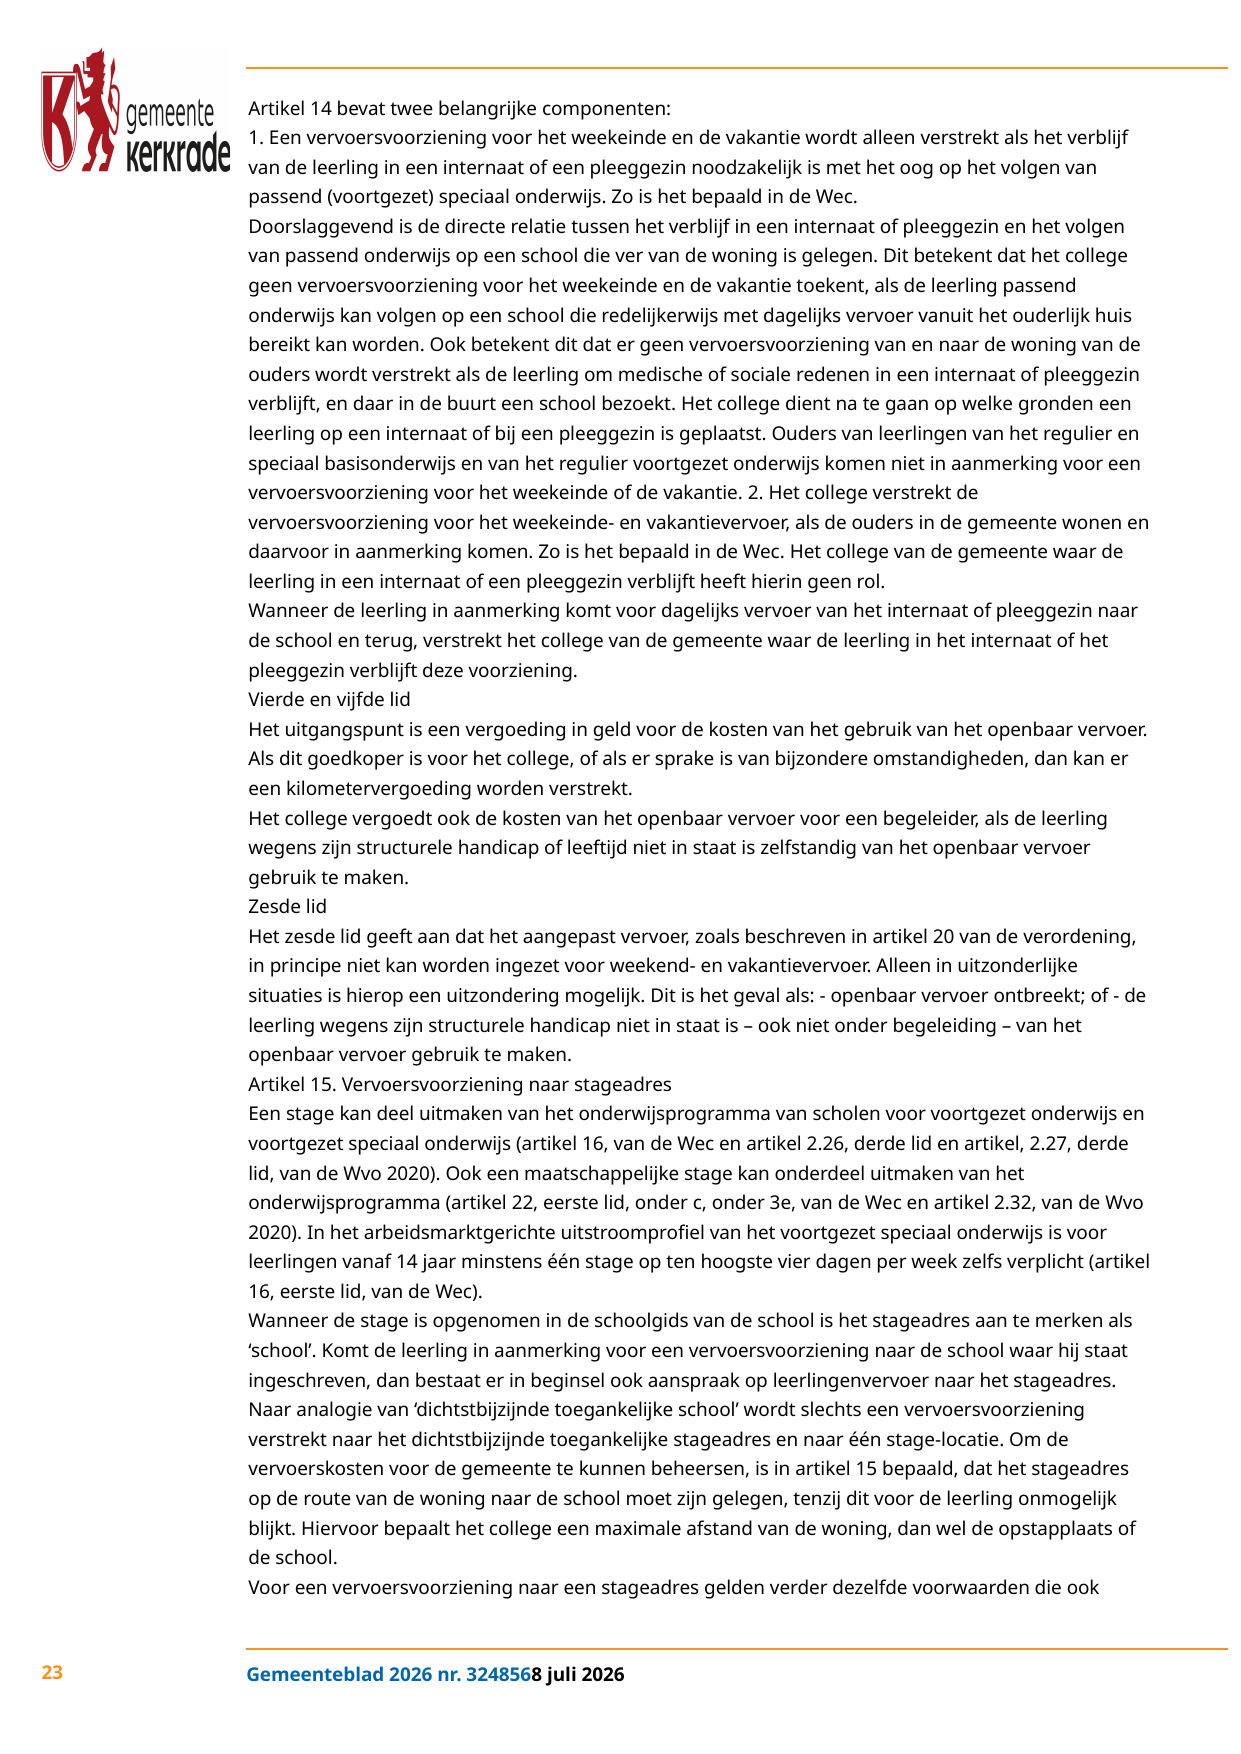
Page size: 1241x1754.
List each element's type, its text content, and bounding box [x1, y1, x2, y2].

text Een stage kan deel uitmaken van het onderwijsprogramma van scholen voor voortgezet onderwijs en voortgezet speciaal onderwijs (artikel 16, van de Wec en artikel 2.26, derde lid en artikel, 2.27, derde lid, van de Wvo 2020). Ook een maatschappelijke stage kan onderdeel uitmaken van het onderwijsprogramma (artikel 22, eerste lid, onder c, onder 3e, van de Wec en artikel 2.32, van de Wvo 2020). In het arbeidsmarktgerichte uitstroomprofiel van het voortgezet speciaal onderwijs is voor leerlingen vanaf 14 jaar minstens één stage op ten hoogste vier dagen per week zelfs verplicht (artikel 16, eerste lid, van de Wec). [248, 1101, 1152, 1304]
text Zesde lid [248, 893, 1152, 919]
text Doorslaggevend is de directe relatie tussen het verblijf in een internaat of pleeggezin en het volgen van passend onderwijs op een school die ver van de woning is gelegen. Dit betekent dat het college geen vervoersvoorziening voor het weekeinde en de vakantie toekent, als de leerling passend onderwijs kan volgen op een school die redelijkerwijs met dagelijks vervoer vanuit het ouderlijk huis bereikt kan worden. Ook betekent dit dat er geen vervoersvoorziening van en naar de woning van de ouders wordt verstrekt als de leerling om medische of sociale redenen in een internaat of pleeggezin verblijft, en daar in de buurt een school bezoekt. Het college dient na te gaan op welke gronden een leerling op een internaat of bij een pleeggezin is geplaatst. Ouders van leerlingen van het regulier en speciaal basisonderwijs en van het regulier voortgezet onderwijs komen niet in aanmerking voor een vervoersvoorziening voor het weekeinde of de vakantie. 2. Het college verstrekt de vervoersvoorziening voor het weekeinde- en vakantievervoer, als de ouders in de gemeente wonen en daarvoor in aanmerking komen. Zo is het bepaald in de Wec. Het college van de gemeente waar de leerling in een internaat of een pleeggezin verblijft heeft hierin geen rol. [248, 213, 1152, 594]
text Artikel 14 bevat twee belangrijke componenten: [248, 95, 1152, 121]
text 1. Een vervoersvoorziening voor het weekeinde en de vakantie wordt alleen verstrekt als het verblijf van de leerling in een internaat of een pleeggezin noodzakelijk is met het oog op het volgen van passend (voortgezet) speciaal onderwijs. Zo is het bepaald in de Wec. [248, 124, 1152, 209]
text Het college vergoedt ook de kosten van het openbaar vervoer voor een begeleider, als de leerling wegens zijn structurele handicap of leeftijd niet in staat is zelfstandig van het openbaar vervoer gebruik te maken. [248, 805, 1152, 890]
text Wanneer de stage is opgenomen in de schoolgids van de school is het stageadres aan te merken als ‘school’. Komt de leerling in aanmerking voor een vervoersvoorziening naar de school waar hij staat ingeschreven, dan bestaat er in beginsel ook aanspraak op leerlingenvervoer naar het stageadres. [248, 1308, 1152, 1393]
text Artikel 15. Vervoersvoorziening naar stageadres [248, 1071, 1152, 1097]
text Het uitgangspunt is een vergoeding in geld voor de kosten van het gebruik van het openbaar vervoer. Als dit goedkoper is voor het college, of als er sprake is van bijzondere omstandigheden, dan kan er een kilometervergoeding worden verstrekt. [248, 716, 1152, 801]
text Het zesde lid geeft aan dat het aangepast vervoer, zoals beschreven in artikel 20 van de verordening, in principe niet kan worden ingezet voor weekend- en vakantievervoer. Alleen in uitzonderlijke situaties is hierop een uitzondering mogelijk. Dit is het geval als: - openbaar vervoer ontbreekt; of - de leerling wegens zijn structurele handicap niet in staat is – ook niet onder begeleiding – van het openbaar vervoer gebruik te maken. [248, 923, 1152, 1067]
text Wanneer de leerling in aanmerking komt voor dagelijks vervoer van het internaat of pleeggezin naar de school en terug, verstrekt het college van de gemeente waar de leerling in het internaat of het pleeggezin verblijft deze voorziening. [248, 598, 1152, 683]
text Naar analogie van ‘dichtstbijzijnde toegankelijke school’ wordt slechts een vervoersvoorziening verstrekt naar het dichtstbijzijnde toegankelijke stageadres en naar één stage-locatie. Om de vervoerskosten voor de gemeente te kunnen beheersen, is in artikel 15 bepaald, dat het stageadres op de route van de woning naar de school moet zijn gelegen, tenzij dit voor de leerling onmogelijk blijkt. Hiervoor bepaalt het college een maximale afstand van de woning, dan wel de opstapplaats of de school. [248, 1396, 1152, 1570]
picture [41, 47, 231, 172]
text Vierde en vijfde lid [248, 686, 1152, 712]
text Voor een vervoersvoorziening naar een stageadres gelden verder dezelfde voorwaarden die ook [248, 1574, 1152, 1600]
